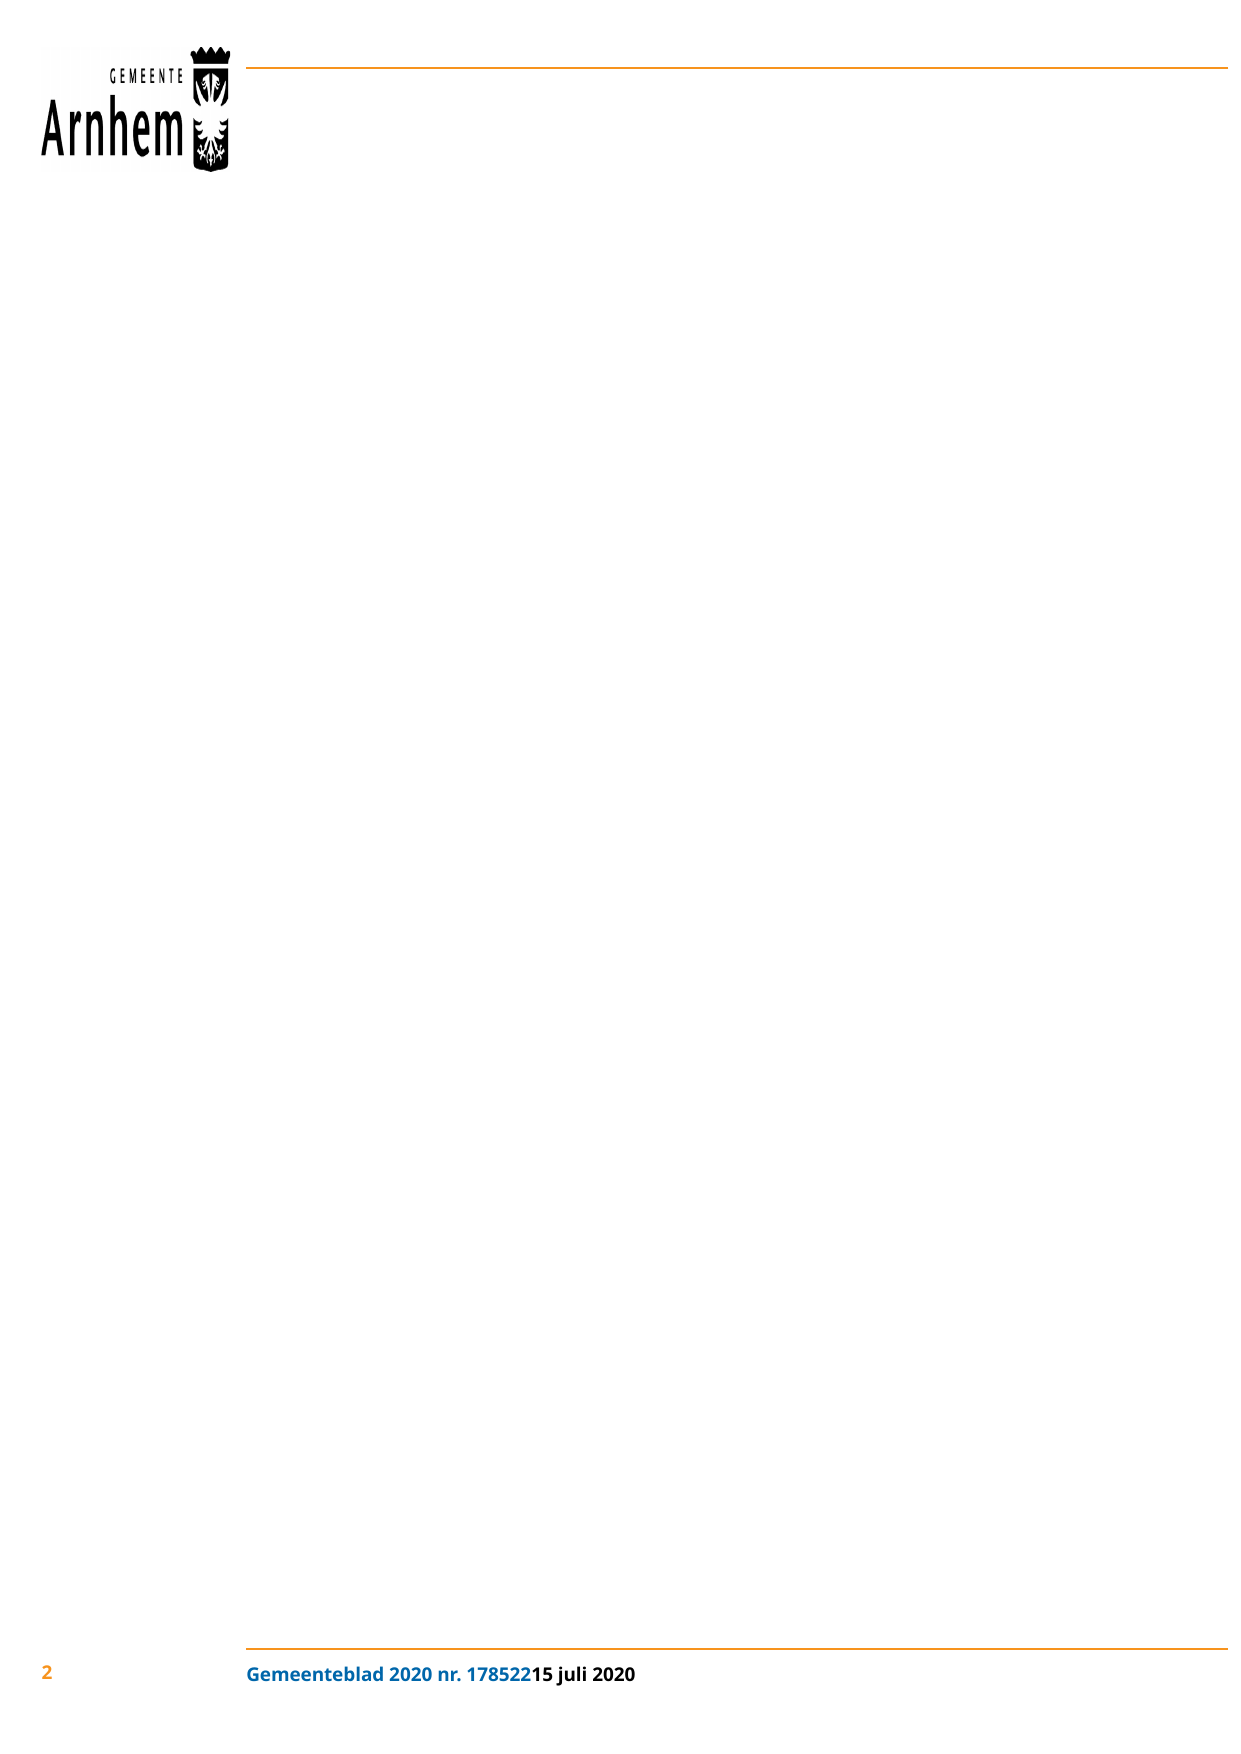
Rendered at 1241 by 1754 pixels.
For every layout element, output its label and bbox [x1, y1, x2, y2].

picture [41, 47, 231, 172]
